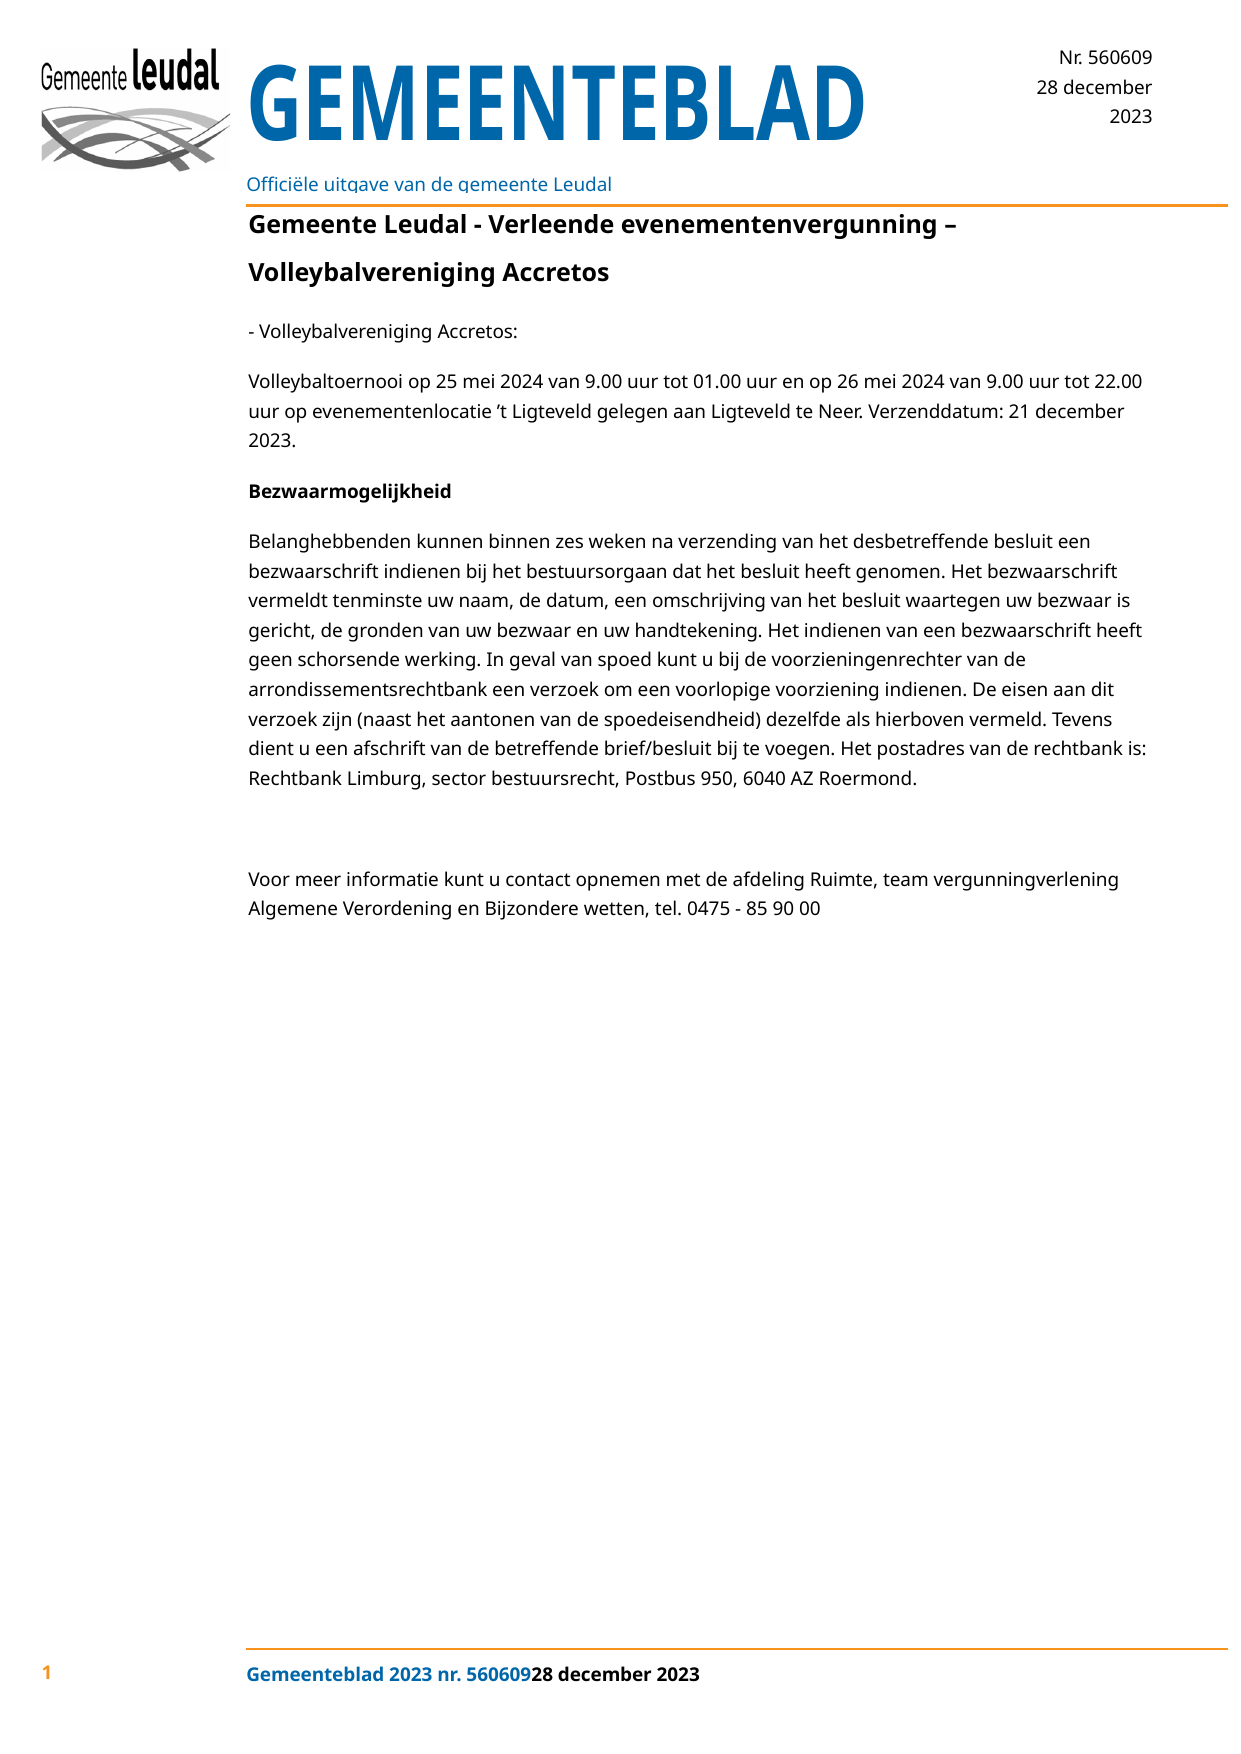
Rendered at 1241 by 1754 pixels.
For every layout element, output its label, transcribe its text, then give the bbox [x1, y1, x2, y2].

text Gemeente Leudal - Verleende evenementenvergunning – Volleybalvereniging Accretos [248, 207, 1152, 288]
text Volleybaltoernooi op 25 mei 2024 van 9.00 uur tot 01.00 uur en op 26 mei 2024 van 9.00 uur tot 22.00 uur op evenementenlocatie ’t Ligteveld gelegen aan Ligteveld te Neer. Verzenddatum: 21 december 2023. [248, 368, 1152, 453]
text - Volleybalvereniging Accretos: [248, 318, 1152, 344]
picture [41, 47, 231, 172]
text Voor meer informatie kunt u contact opnemen met de afdeling Ruimte, team vergunningverlening Algemene Verordening en Bijzondere wetten, tel. 0475 - 85 90 00 [248, 866, 1152, 921]
text Belanghebbenden kunnen binnen zes weken na verzending van het desbetreffende besluit een bezwaarschrift indienen bij het bestuursorgaan dat het besluit heeft genomen. Het bezwaarschrift vermeldt tenminste uw naam, de datum, een omschrijving van het besluit waartegen uw bezwaar is gericht, de gronden van uw bezwaar en uw handtekening. Het indienen van een bezwaarschrift heeft geen schorsende werking. In geval van spoed kunt u bij de voorzieningenrechter van de arrondissementsrechtbank een verzoek om een voorlopige voorziening indienen. De eisen aan dit verzoek zijn (naast het aantonen van de spoedeisendheid) dezelfde als hierboven vermeld. Tevens dient u een afschrift van de betreffende brief/besluit bij te voegen. Het postadres van de rechtbank is: Rechtbank Limburg, sector bestuursrecht, Postbus 950, 6040 AZ Roermond. [248, 528, 1152, 791]
text Bezwaarmogelijkheid [248, 478, 1152, 504]
